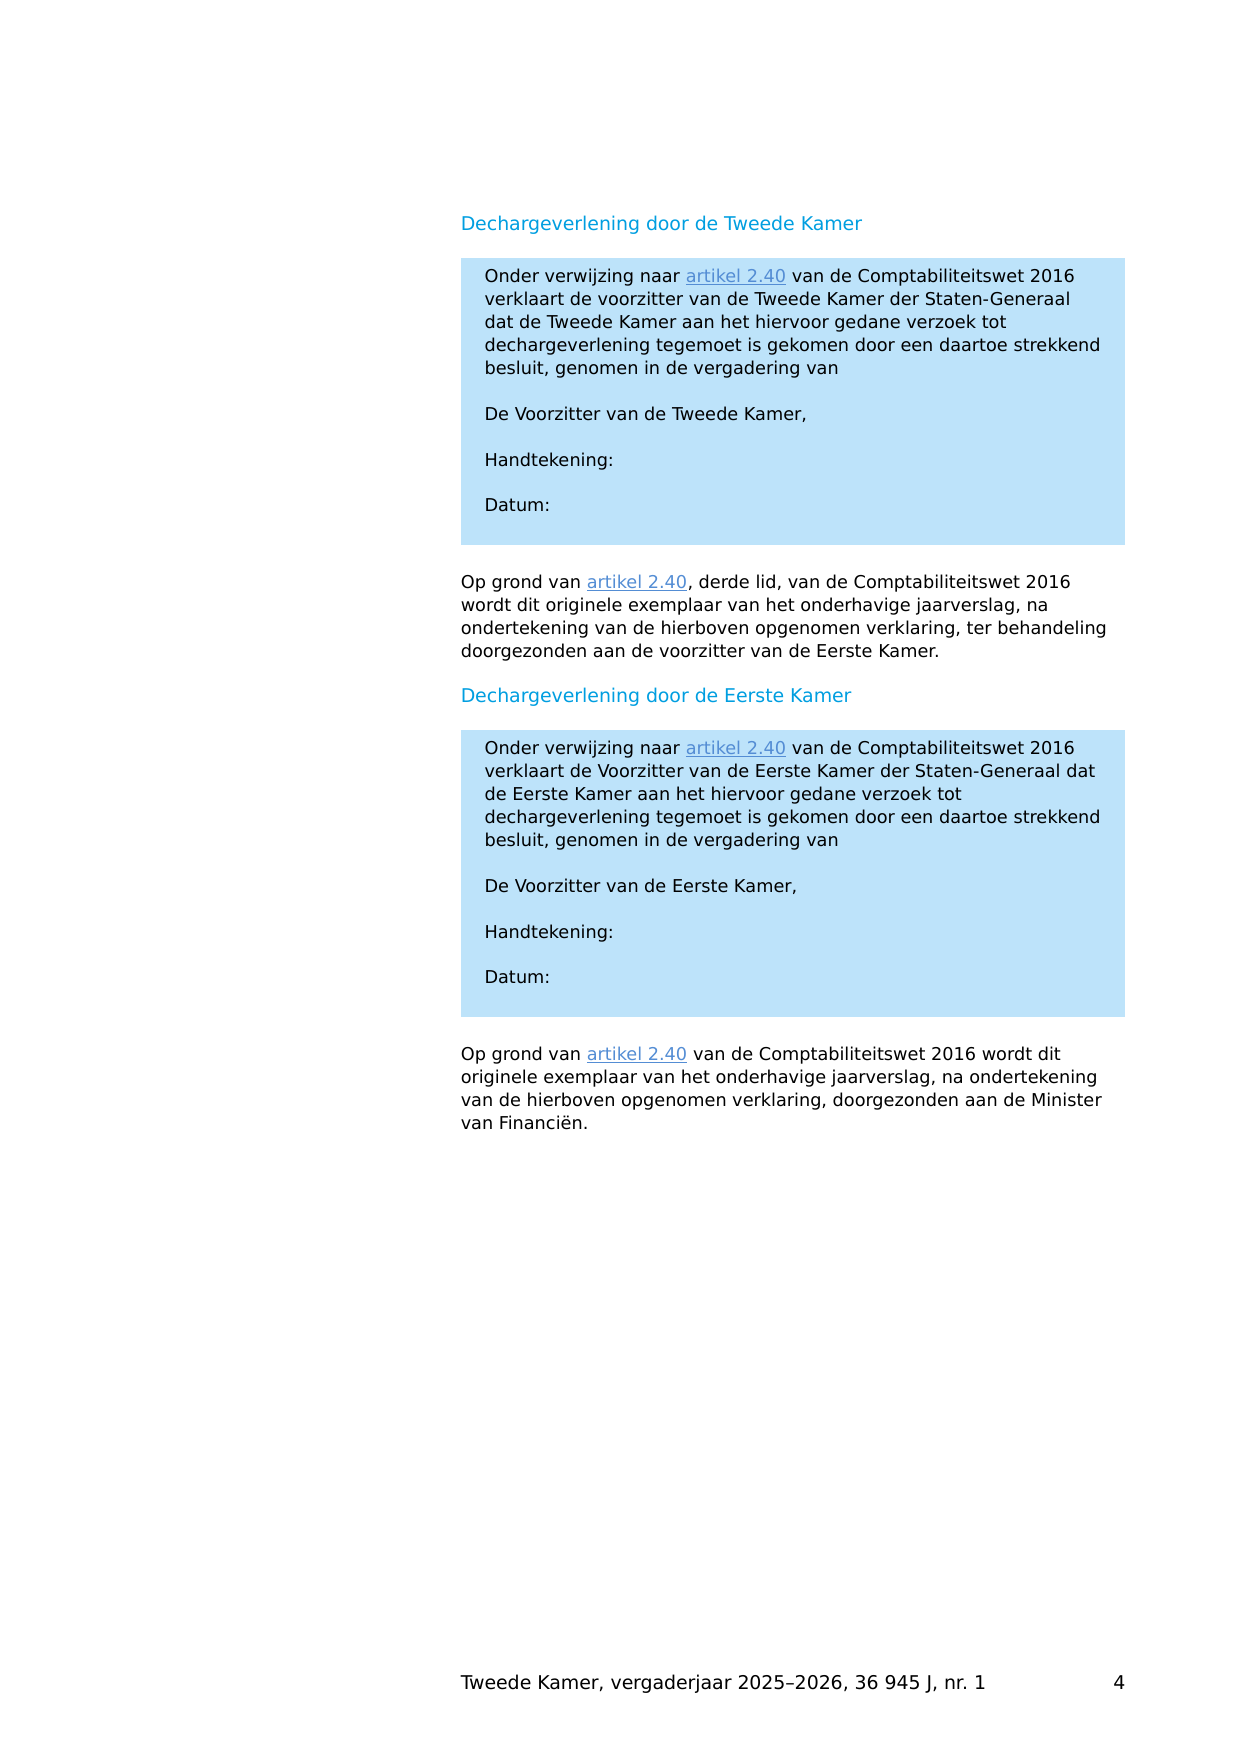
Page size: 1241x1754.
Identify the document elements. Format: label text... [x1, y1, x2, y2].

text Op grond van artikel 2.40, derde lid, van de Comptabiliteitswet 2016 wordt dit originele exemplaar van het onderhavige jaarverslag, na ondertekening van de hierboven opgenomen verklaring, ter behandeling doorgezonden aan de voorzitter van de Eerste Kamer. [461, 570, 1125, 662]
table_header Onder verwijzing naar artikel 2.40 van de Comptabiliteitswet 2016 verklaart de Voorzitter van de Eerste Kamer der Staten-Generaal dat de Eerste Kamer aan het hiervoor gedane verzoek tot dechargeverlening tegemoet is gekomen door een daartoe strekkend besluit, genomen in de vergadering van De Voorzitter van de Eerste Kamer, Handtekening: Datum: [461, 730, 1125, 1017]
title Dechargeverlening door de Eerste Kamer [461, 685, 1125, 707]
title Dechargeverlening door de Tweede Kamer [461, 213, 1125, 235]
text Op grond van artikel 2.40 van de Comptabiliteitswet 2016 wordt dit originele exemplaar van het onderhavige jaarverslag, na ondertekening van de hierboven opgenomen verklaring, doorgezonden aan de Minister van Financiën. [461, 1042, 1125, 1134]
table_header Onder verwijzing naar artikel 2.40 van de Comptabiliteitswet 2016 verklaart de voorzitter van de Tweede Kamer der Staten-Generaal dat de Tweede Kamer aan het hiervoor gedane verzoek tot dechargeverlening tegemoet is gekomen door een daartoe strekkend besluit, genomen in de vergadering van De Voorzitter van de Tweede Kamer, Handtekening: Datum: [461, 258, 1125, 545]
